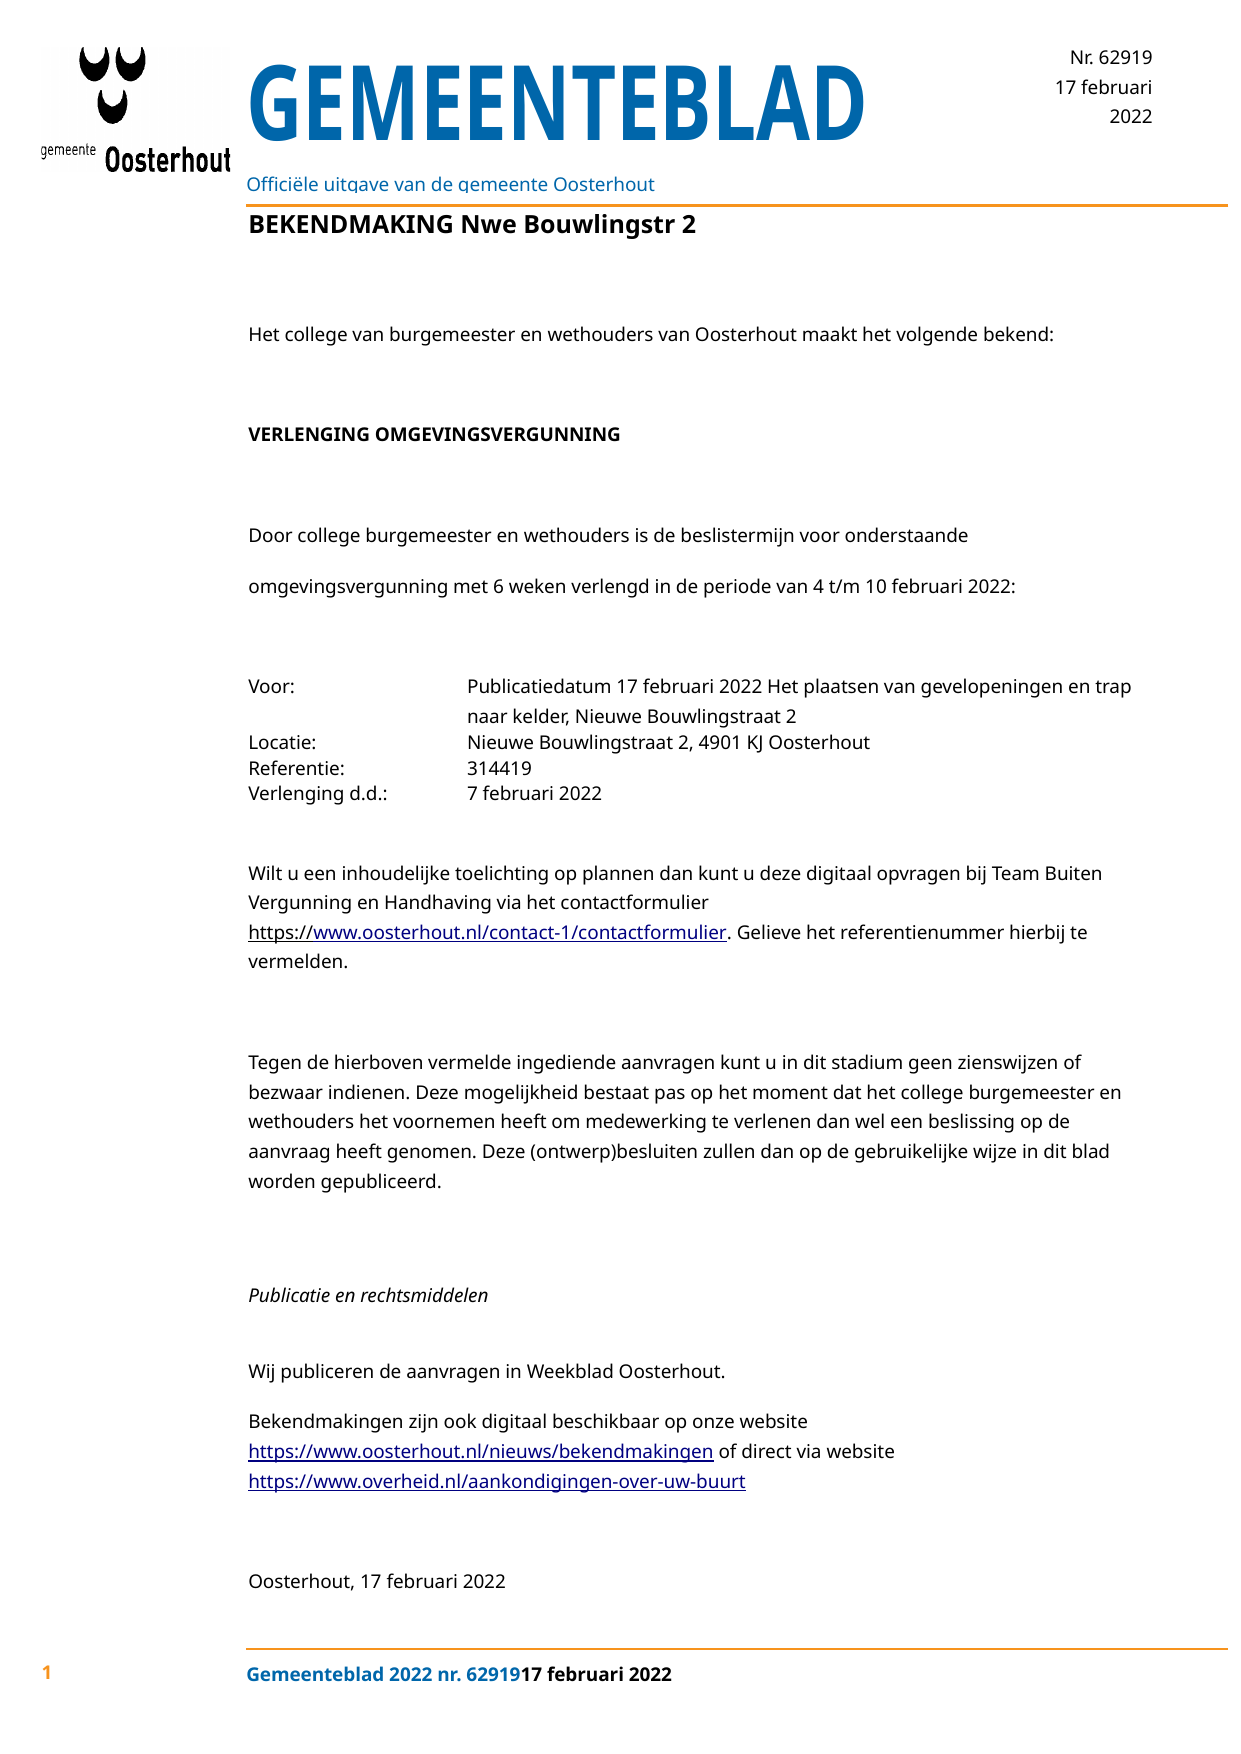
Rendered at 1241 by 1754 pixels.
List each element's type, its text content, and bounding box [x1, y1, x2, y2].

text VERLENGING OMGEVINGSVERGUNNING [248, 422, 1152, 447]
table_cell Nieuwe Bouwlingstraat 2, 4901 KJ Oosterhout [467, 729, 1152, 755]
text Wij publiceren de aanvragen in Weekblad Oosterhout. [248, 1358, 1152, 1384]
table_header Voor: [248, 674, 467, 729]
table_cell Referentie: [248, 755, 467, 781]
picture [41, 47, 231, 172]
table_cell Locatie: [248, 729, 467, 755]
text Tegen de hierboven vermelde ingediende aanvragen kunt u in dit stadium geen zienswijzen of bezwaar indienen. Deze mogelijkheid bestaat pas op het moment dat het college burgemeester en wethouders het voornemen heeft om medewerking te verlenen dan wel een beslissing op de aanvraag heeft genomen. Deze (ontwerp)besluiten zullen dan op de gebruikelijke wijze in dit blad worden gepubliceerd. [248, 1049, 1152, 1193]
text Publicatie en rechtsmiddelen [248, 1282, 1152, 1308]
text Wilt u een inhoudelijke toelichting op plannen dan kunt u deze digitaal opvragen bij Team Buiten Vergunning en Handhaving via het contactformulier https://www.oosterhout.nl/contact-1/contactformulier. Gelieve het referentienummer hierbij te vermelden. [248, 860, 1152, 974]
text BEKENDMAKING Nwe Bouwlingstr 2 [248, 207, 1152, 241]
text Oosterhout, 17 februari 2022 [248, 1569, 1152, 1594]
text Door college burgemeester en wethouders is de beslistermijn voor onderstaande [248, 522, 1152, 548]
text omgevingsvergunning met 6 weken verlengd in de periode van 4 t/m 10 februari 2022: [248, 573, 1152, 598]
table_header Publicatiedatum 17 februari 2022 Het plaatsen van gevelopeningen en trap naar kelder, Nieuwe Bouwlingstraat 2 [467, 674, 1152, 729]
text Het college van burgemeester en wethouders van Oosterhout maakt het volgende bekend: [248, 321, 1152, 346]
text Bekendmakingen zijn ook digitaal beschikbaar op onze website https://www.oosterhout.nl/nieuws/bekendmakingen of direct via website https://www.overheid.nl/aankondigingen-over-uw-buurt [248, 1409, 1152, 1494]
table_cell Verlenging d.d.: [248, 781, 467, 806]
table_cell 314419 [467, 755, 1152, 781]
table_cell 7 februari 2022 [467, 781, 1152, 806]
